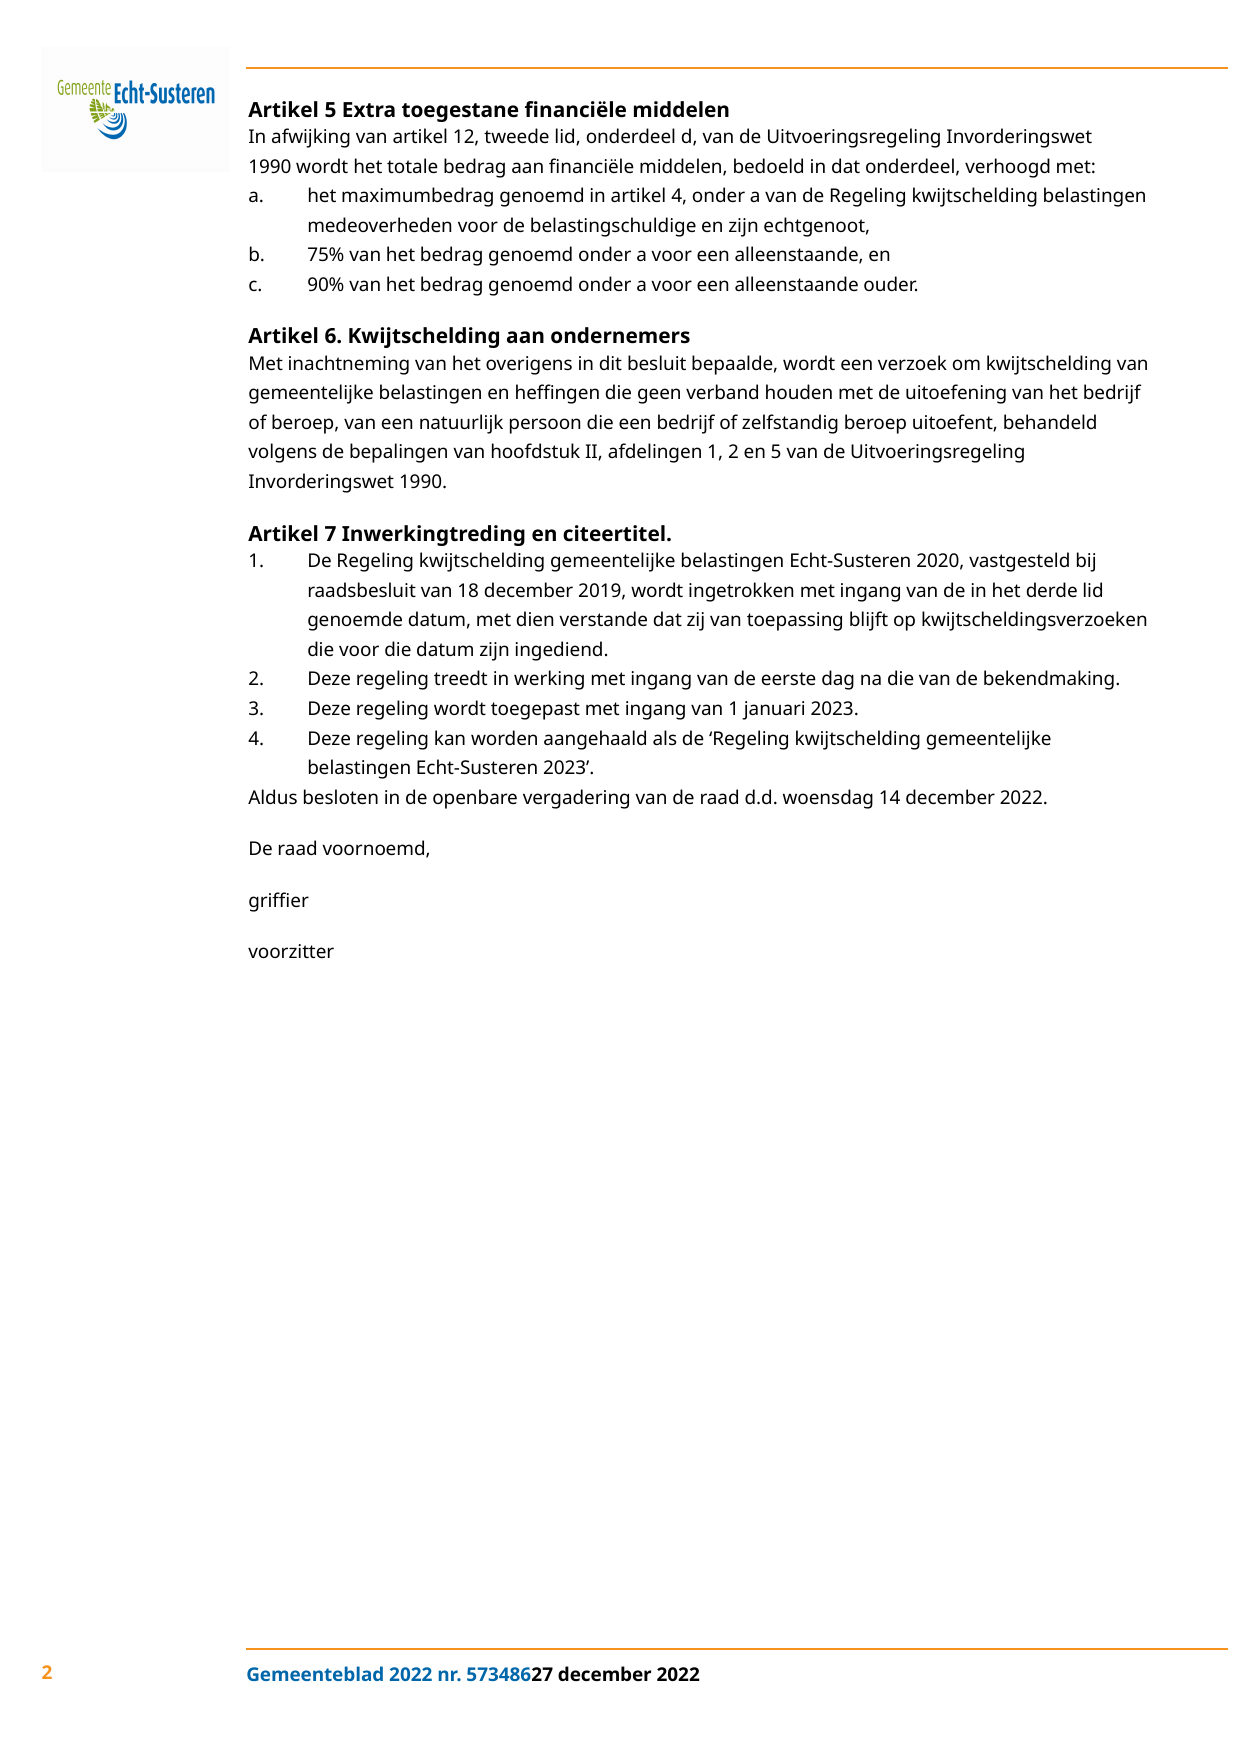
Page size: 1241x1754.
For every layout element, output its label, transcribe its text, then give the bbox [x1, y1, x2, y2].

text Met inachtneming van het overigens in dit besluit bepaalde, wordt een verzoek om kwijtschelding van gemeentelijke belastingen en heffingen die geen verband houden met de uitoefening van het bedrijf of beroep, van een natuurlijk persoon die een bedrijf of zelfstandig beroep uitoefent, behandeld volgens de bepalingen van hoofdstuk II, afdelingen 1, 2 en 5 van de Uitvoeringsregeling Invorderingswet 1990. [248, 350, 1152, 494]
text Artikel 6. Kwijtschelding aan ondernemers [248, 322, 1152, 350]
list Deze regeling kan worden aangehaald als de ‘Regeling kwijtschelding gemeentelijke belastingen Echt-Susteren 2023’. [248, 725, 1152, 780]
list 90% van het bedrag genoemd onder a voor een alleenstaande ouder. [248, 271, 1152, 297]
text 1990 wordt het totale bedrag aan financiële middelen, bedoeld in dat onderdeel, verhoogd met: [248, 153, 1152, 178]
text In afwijking van artikel 12, tweede lid, onderdeel d, van de Uitvoeringsregeling Invorderingswet [248, 123, 1152, 149]
text De raad voornoemd, [248, 835, 1152, 861]
text griffier [248, 887, 1152, 912]
list 75% van het bedrag genoemd onder a voor een alleenstaande, en [248, 242, 1152, 267]
text Artikel 5 Extra toegestane financiële middelen [248, 95, 1152, 123]
list Deze regeling treedt in werking met ingang van de eerste dag na die van de bekendmaking. [248, 666, 1152, 691]
list Deze regeling wordt toegepast met ingang van 1 januari 2023. [248, 695, 1152, 721]
text Aldus besloten in de openbare vergadering van de raad d.d. woensdag 14 december 2022. [248, 784, 1152, 809]
picture [41, 47, 231, 172]
list het maximumbedrag genoemd in artikel 4, onder a van de Regeling kwijtschelding belastingen medeoverheden voor de belastingschuldige en zijn echtgenoot, [248, 182, 1152, 238]
list De Regeling kwijtschelding gemeentelijke belastingen Echt-Susteren 2020, vastgesteld bij raadsbesluit van 18 december 2019, wordt ingetrokken met ingang van de in het derde lid genoemde datum, met dien verstande dat zij van toepassing blijft op kwijtscheldingsverzoeken die voor die datum zijn ingediend. [248, 547, 1152, 662]
text voorzitter [248, 938, 1152, 964]
text Artikel 7 Inwerkingtreding en citeertitel. [248, 519, 1152, 547]
